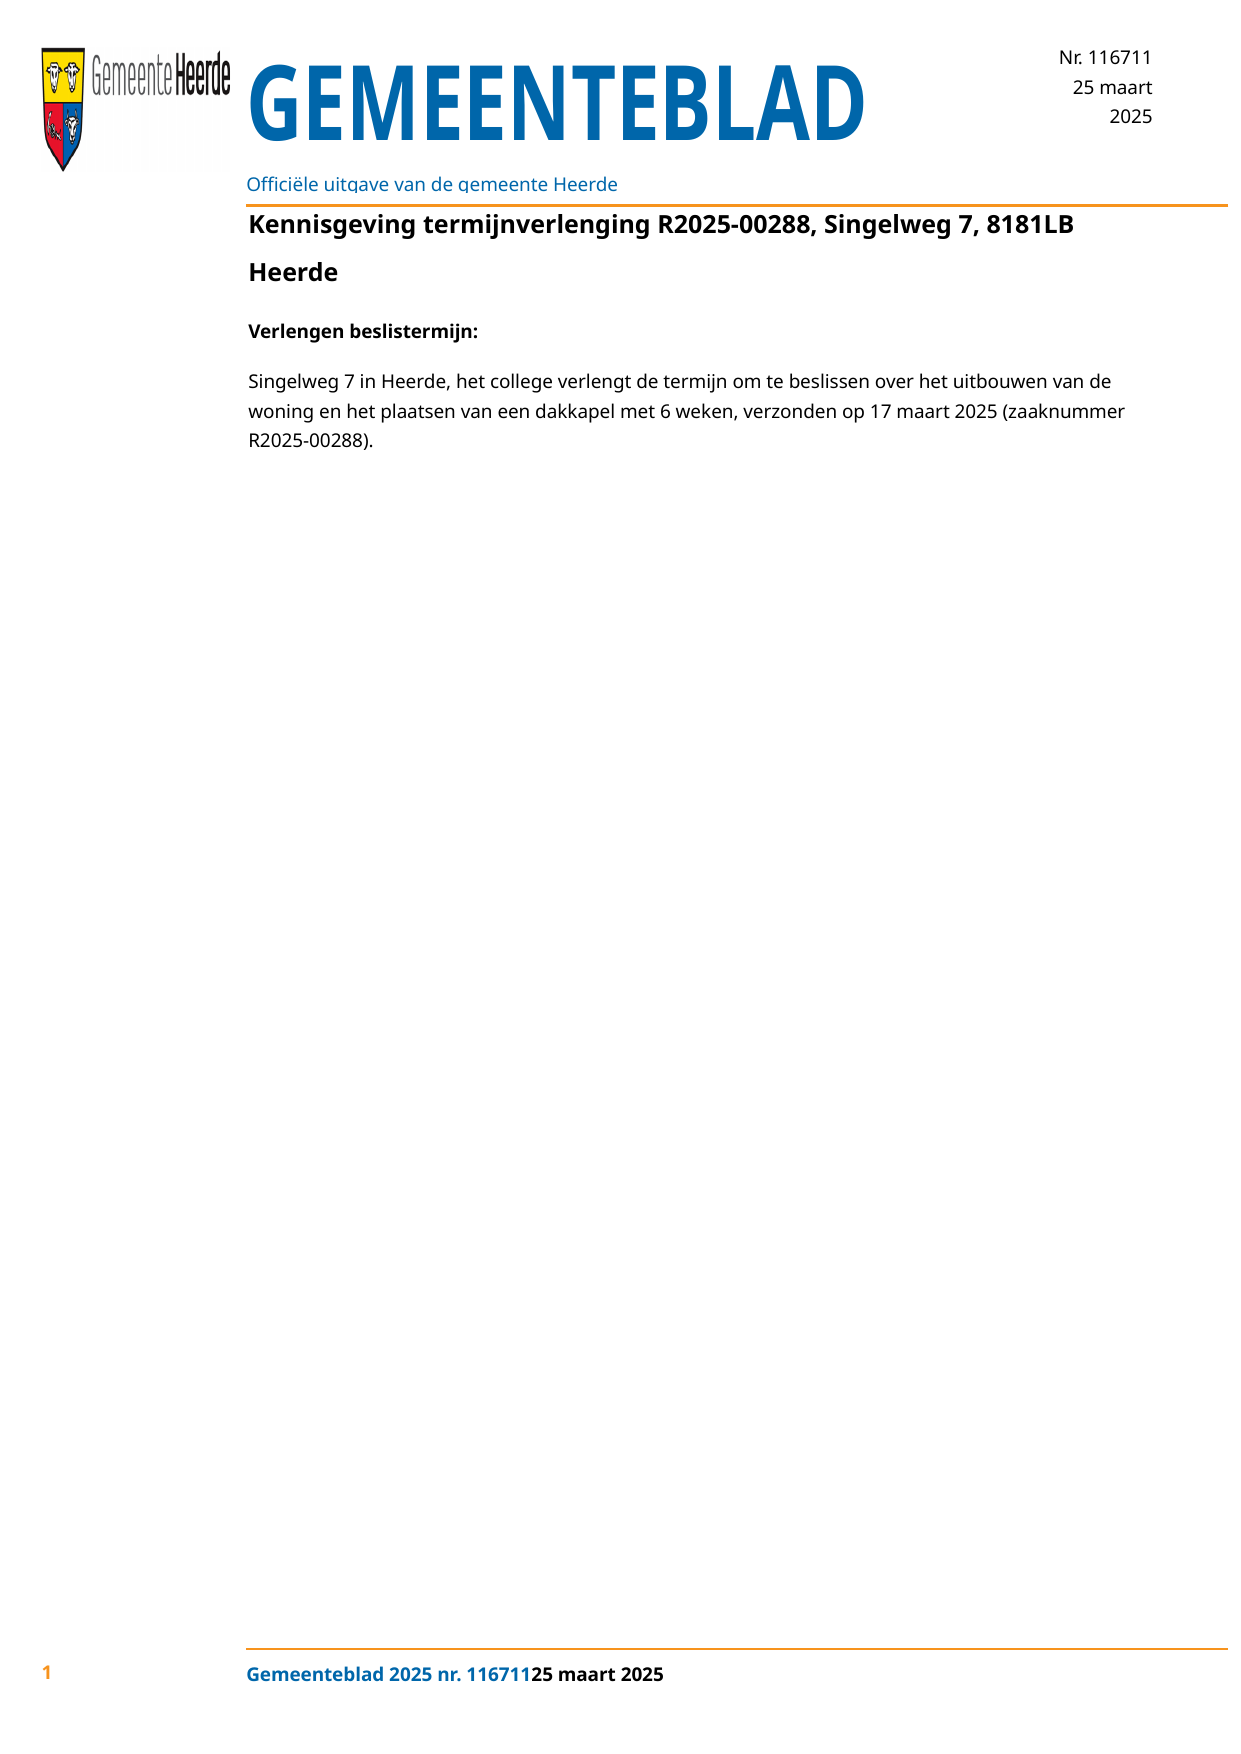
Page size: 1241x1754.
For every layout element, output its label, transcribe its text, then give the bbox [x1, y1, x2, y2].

text Singelweg 7 in Heerde, het college verlengt de termijn om te beslissen over het uitbouwen van de woning en het plaatsen van een dakkapel met 6 weken, verzonden op 17 maart 2025 (zaaknummer R2025-00288). [248, 368, 1152, 453]
picture [41, 47, 231, 172]
text Kennisgeving termijnverlenging R2025-00288, Singelweg 7, 8181LB Heerde [248, 207, 1152, 288]
text Verlengen beslistermijn: [248, 318, 1152, 344]
